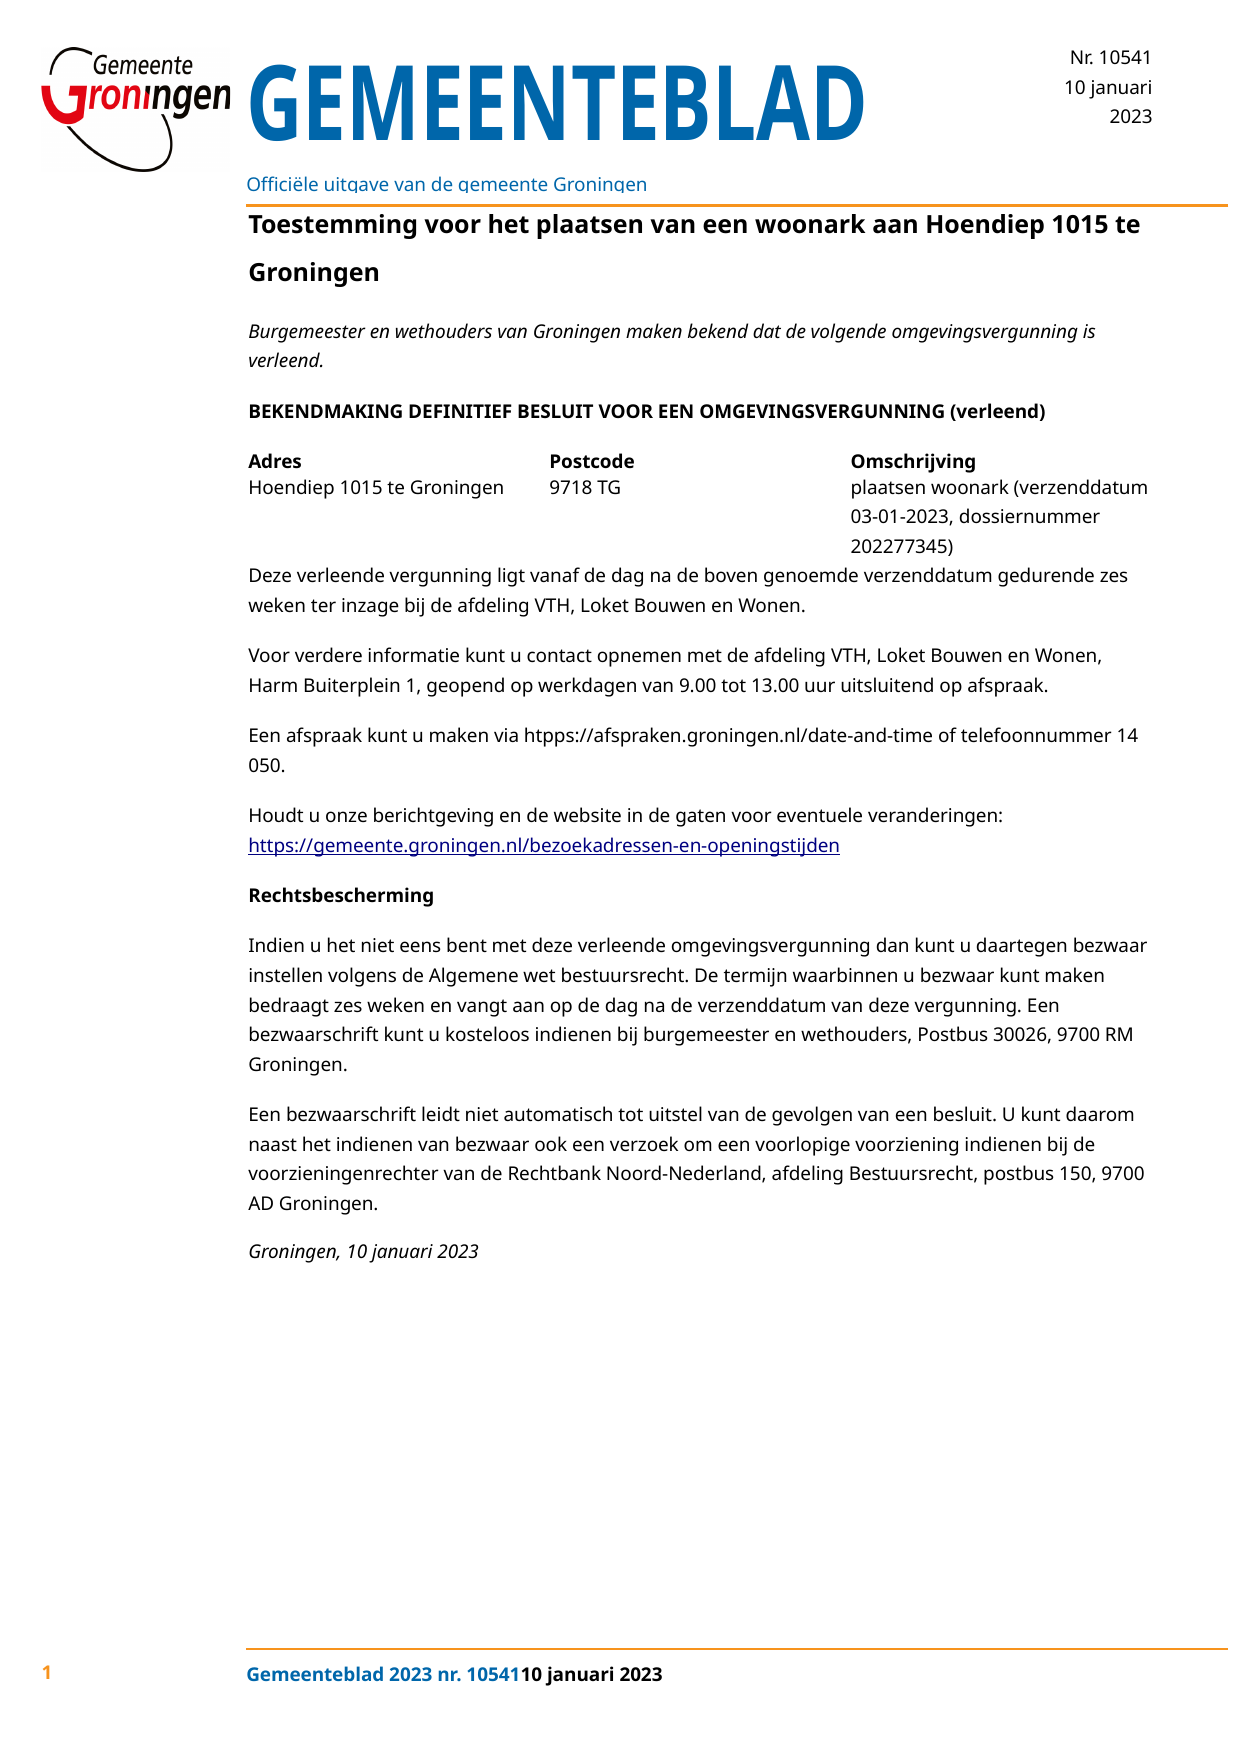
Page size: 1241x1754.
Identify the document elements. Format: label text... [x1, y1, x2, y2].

table_header Omschrijving [850, 449, 1152, 474]
picture [41, 47, 231, 172]
table_header Postcode [549, 449, 850, 474]
table_header Adres [248, 449, 549, 474]
table_cell Hoendiep 1015 te Groningen [248, 474, 549, 559]
text Indien u het niet eens bent met deze verleende omgevingsvergunning dan kunt u daartegen bezwaar instellen volgens de Algemene wet bestuursrecht. De termijn waarbinnen u bezwaar kunt maken bedraagt zes weken en vangt aan op de dag na de verzenddatum van deze vergunning. Een bezwaarschrift kunt u kosteloos indienen bij burgemeester en wethouders, Postbus 30026, 9700 RM Groningen. [248, 933, 1152, 1077]
text Deze verleende vergunning ligt vanaf de dag na de boven genoemde verzenddatum gedurende zes weken ter inzage bij de afdeling VTH, Loket Bouwen en Wonen. [248, 562, 1152, 618]
table_cell 9718 TG [549, 474, 850, 559]
text Groningen, 10 januari 2023 [248, 1238, 1152, 1264]
text Een afspraak kunt u maken via htpps://afspraken.groningen.nl/date-and-time of telefoonnummer 14 050. [248, 722, 1152, 778]
text Voor verdere informatie kunt u contact opnemen met de afdeling VTH, Loket Bouwen en Wonen, Harm Buiterplein 1, geopend op werkdagen van 9.00 tot 13.00 uur uitsluitend op afspraak. [248, 642, 1152, 698]
table_cell plaatsen woonark (verzenddatum 03-01-2023, dossiernummer 202277345) [850, 474, 1152, 559]
text Houdt u onze berichtgeving en de website in de gaten voor eventuele veranderingen: https://gemeente.groningen.nl/bezoekadressen-en-openingstijden [248, 802, 1152, 858]
text BEKENDMAKING DEFINITIEF BESLUIT VOOR EEN OMGEVINGSVERGUNNING (verleend) [248, 398, 1152, 424]
text Een bezwaarschrift leidt niet automatisch tot uitstel van de gevolgen van een besluit. U kunt daarom naast het indienen van bezwaar ook een verzoek om een voorlopige voorziening indienen bij de voorzieningenrechter van de Rechtbank Noord-Nederland, afdeling Bestuursrecht, postbus 150, 9700 AD Groningen. [248, 1101, 1152, 1216]
text Burgemeester en wethouders van Groningen maken bekend dat de volgende omgevingsvergunning is verleend. [248, 318, 1152, 373]
text Rechtsbescherming [248, 882, 1152, 908]
text Toestemming voor het plaatsen van een woonark aan Hoendiep 1015 te Groningen [248, 207, 1152, 288]
